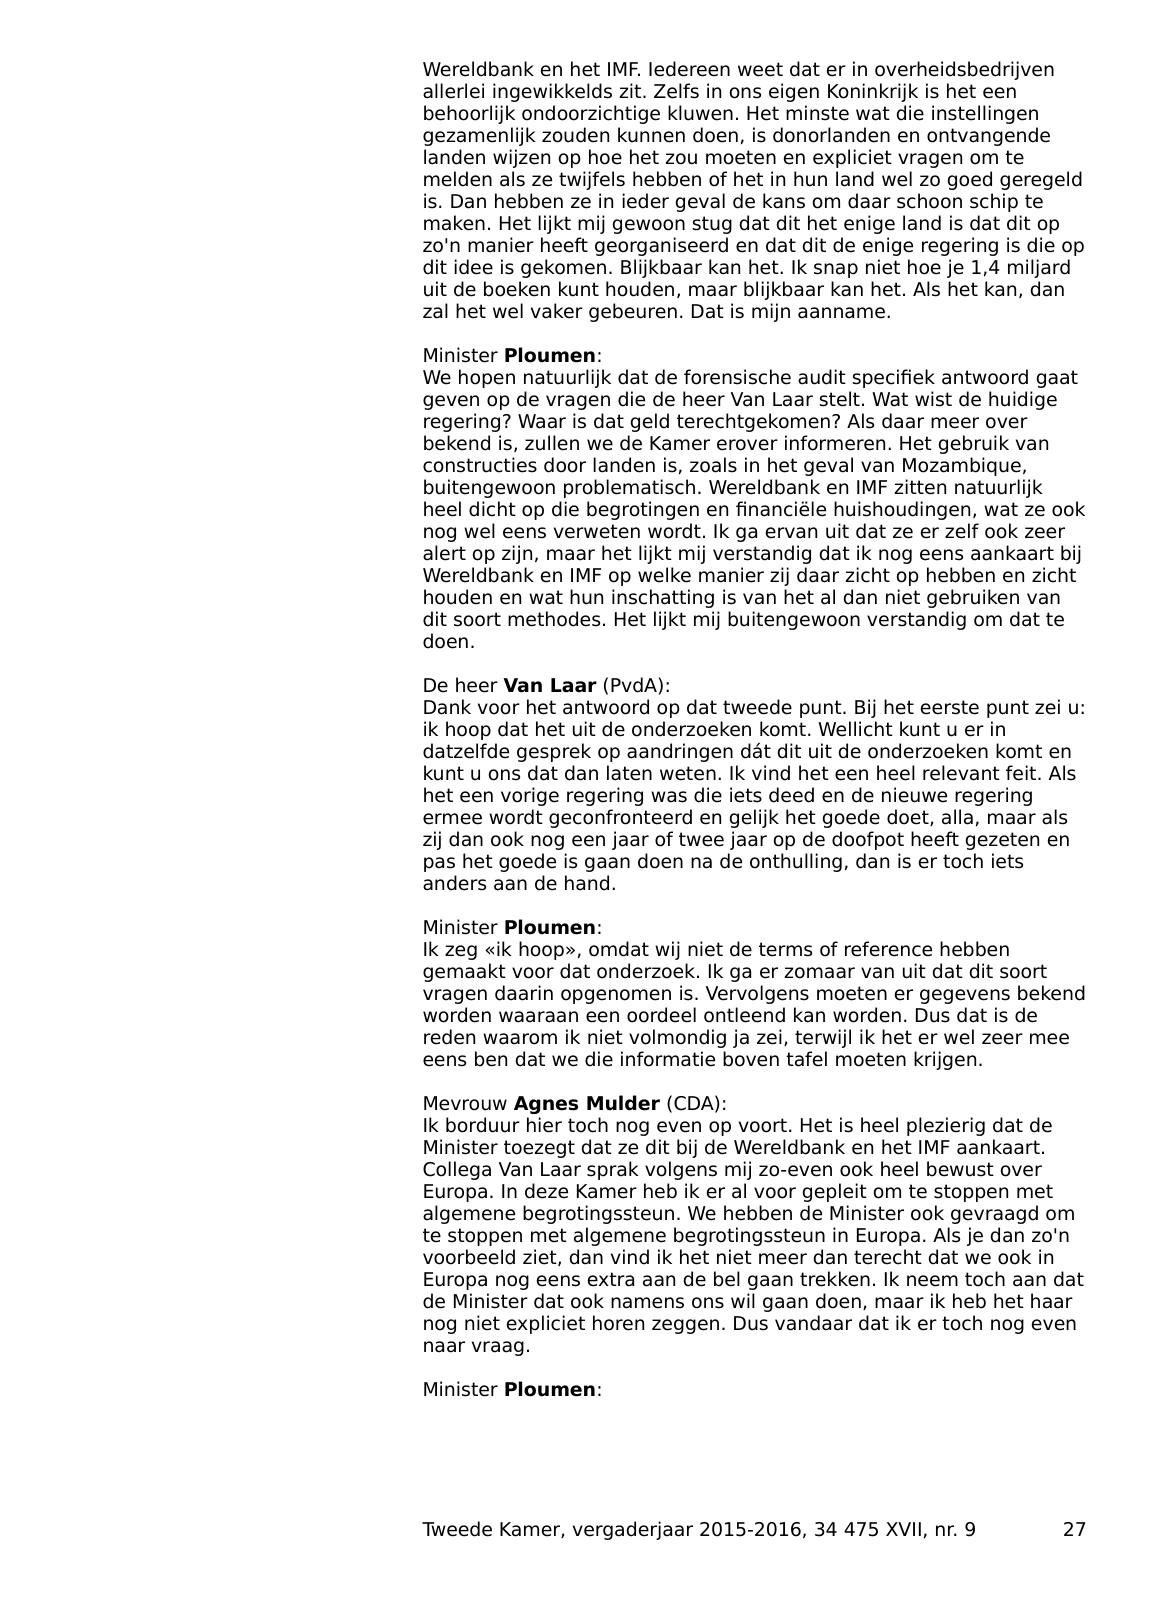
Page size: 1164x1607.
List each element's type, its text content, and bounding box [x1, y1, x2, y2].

text Minister Ploumen: [422, 917, 1087, 939]
text Wereldbank en het IMF. Iedereen weet dat er in overheidsbedrijven allerlei ingewikkelds zit. Zelfs in ons eigen Koninkrijk is het een behoorlijk ondoorzichtige kluwen. Het minste wat die instellingen gezamenlijk zouden kunnen doen, is donorlanden en ontvangende landen wijzen op hoe het zou moeten en expliciet vragen om te melden als ze twijfels hebben of het in hun land wel zo goed geregeld is. Dan hebben ze in ieder geval de kans om daar schoon schip te maken. Het lijkt mij gewoon stug dat dit het enige land is dat dit op zo'n manier heeft georganiseerd en dat dit de enige regering is die op dit idee is gekomen. Blijkbaar kan het. Ik snap niet hoe je 1,4 miljard uit de boeken kunt houden, maar blijkbaar kan het. Als het kan, dan zal het wel vaker gebeuren. Dat is mijn aanname. [422, 59, 1087, 323]
text Mevrouw Agnes Mulder (CDA): [422, 1093, 1087, 1115]
text We hopen natuurlijk dat de forensische audit specifiek antwoord gaat geven op de vragen die de heer Van Laar stelt. Wat wist de huidige regering? Waar is dat geld terechtgekomen? Als daar meer over bekend is, zullen we de Kamer erover informeren. Het gebruik van constructies door landen is, zoals in het geval van Mozambique, buitengewoon problematisch. Wereldbank en IMF zitten natuurlijk heel dicht op die begrotingen en financiële huishoudingen, wat ze ook nog wel eens verweten wordt. Ik ga ervan uit dat ze er zelf ook zeer alert op zijn, maar het lijkt mij verstandig dat ik nog eens aankaart bij Wereldbank en IMF op welke manier zij daar zicht op hebben en zicht houden en wat hun inschatting is van het al dan niet gebruiken van dit soort methodes. Het lijkt mij buitengewoon verstandig om dat te doen. [422, 367, 1087, 653]
text De heer Van Laar (PvdA): [422, 675, 1087, 697]
text Dank voor het antwoord op dat tweede punt. Bij het eerste punt zei u: ik hoop dat het uit de onderzoeken komt. Wellicht kunt u er in datzelfde gesprek op aandringen dát dit uit de onderzoeken komt en kunt u ons dat dan laten weten. Ik vind het een heel relevant feit. Als het een vorige regering was die iets deed en de nieuwe regering ermee wordt geconfronteerd en gelijk het goede doet, alla, maar als zij dan ook nog een jaar of twee jaar op de doofpot heeft gezeten en pas het goede is gaan doen na de onthulling, dan is er toch iets anders aan de hand. [422, 697, 1087, 895]
text Ik borduur hier toch nog even op voort. Het is heel plezierig dat de Minister toezegt dat ze dit bij de Wereldbank en het IMF aankaart. Collega Van Laar sprak volgens mij zo-even ook heel bewust over Europa. In deze Kamer heb ik er al voor gepleit om te stoppen met algemene begrotingssteun. We hebben de Minister ook gevraagd om te stoppen met algemene begrotingssteun in Europa. Als je dan zo'n voorbeeld ziet, dan vind ik het niet meer dan terecht dat we ook in Europa nog eens extra aan de bel gaan trekken. Ik neem toch aan dat de Minister dat ook namens ons wil gaan doen, maar ik heb het haar nog niet expliciet horen zeggen. Dus vandaar dat ik er toch nog even naar vraag. [422, 1115, 1087, 1357]
text Minister Ploumen: [422, 1379, 1087, 1401]
text Minister Ploumen: [422, 345, 1087, 367]
text Ik zeg «ik hoop», omdat wij niet de terms of reference hebben gemaakt voor dat onderzoek. Ik ga er zomaar van uit dat dit soort vragen daarin opgenomen is. Vervolgens moeten er gegevens bekend worden waaraan een oordeel ontleend kan worden. Dus dat is de reden waarom ik niet volmondig ja zei, terwijl ik het er wel zeer mee eens ben dat we die informatie boven tafel moeten krijgen. [422, 939, 1087, 1071]
